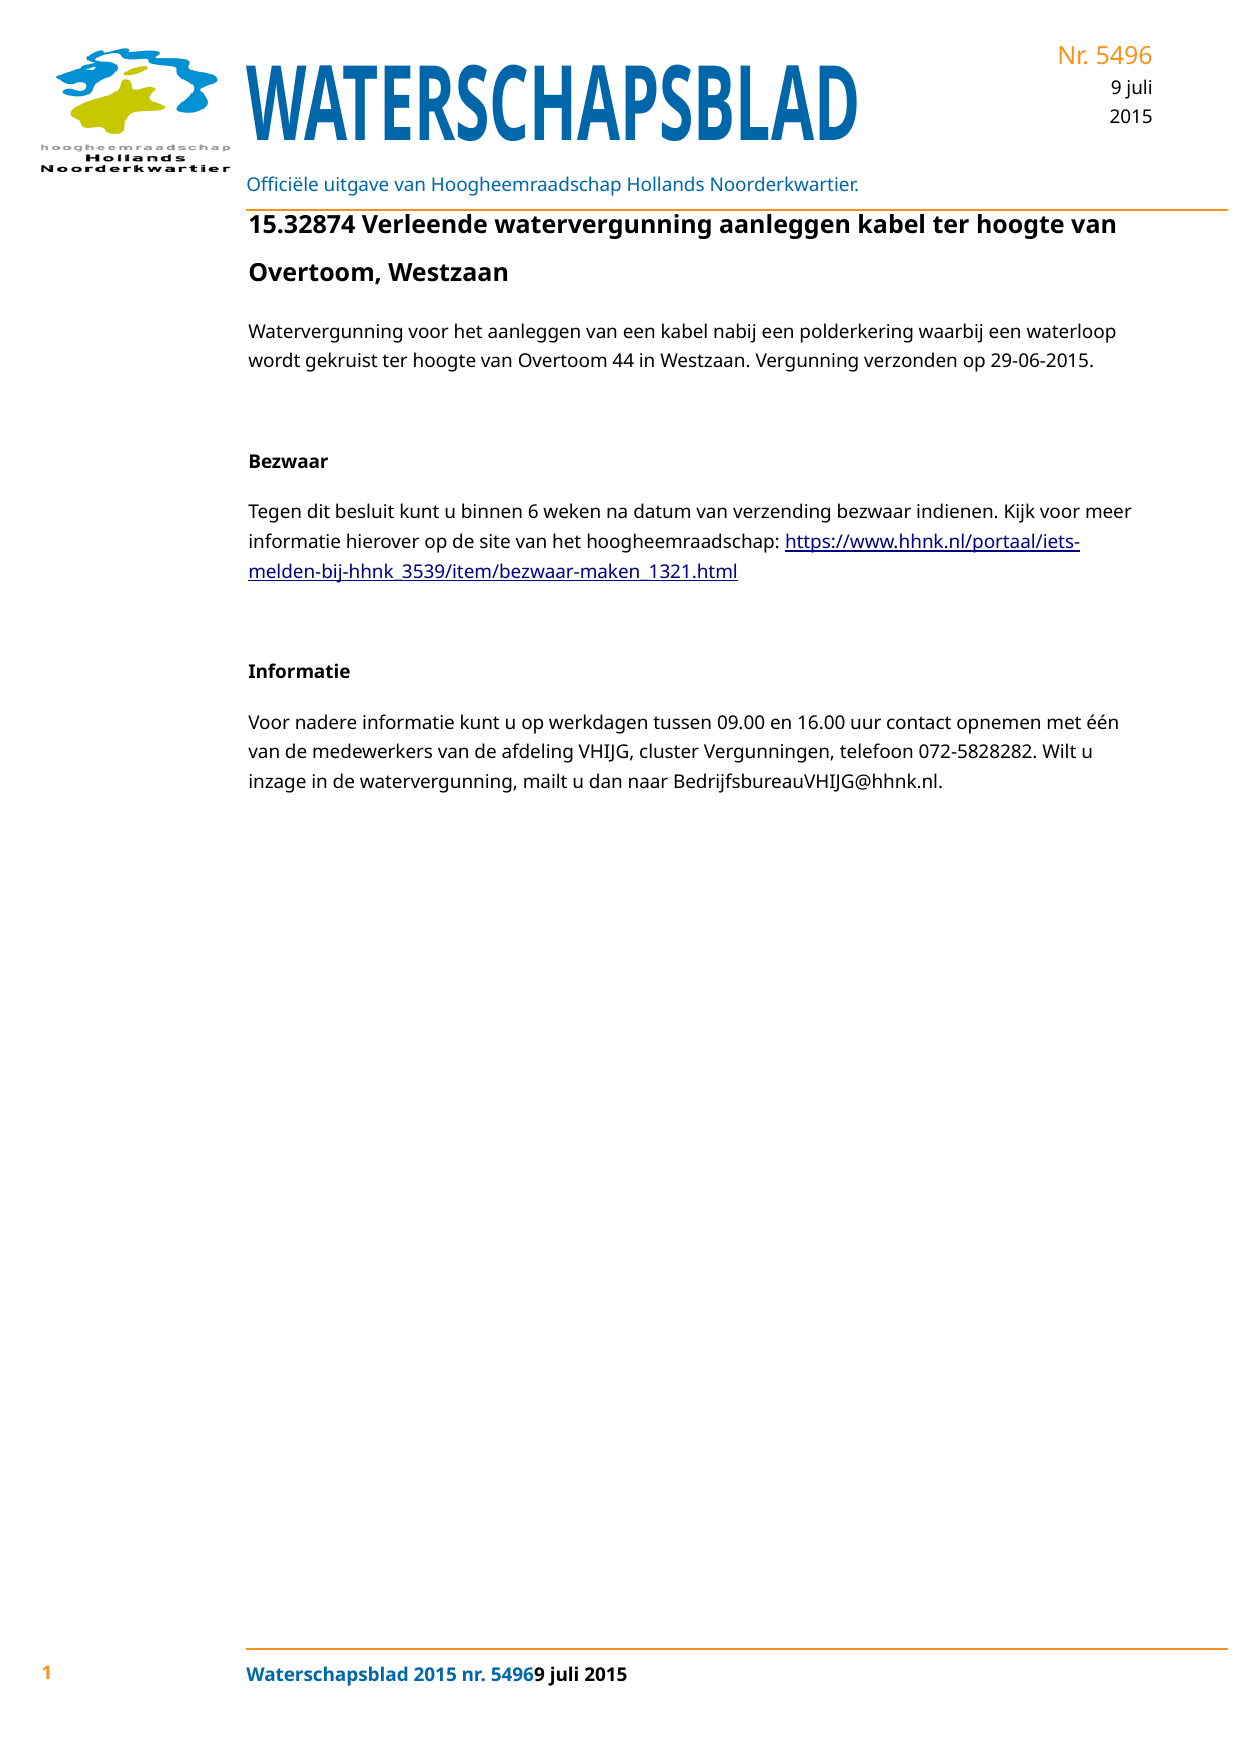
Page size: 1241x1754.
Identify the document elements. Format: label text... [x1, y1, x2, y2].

picture [41, 47, 231, 172]
text Tegen dit besluit kunt u binnen 6 weken na datum van verzending bezwaar indienen. Kijk voor meer informatie hierover op de site van het hoogheemraadschap: https://www.hhnk.nl/portaal/iets-melden-bij-hhnk_3539/item/bezwaar-maken_1321.html [248, 499, 1152, 584]
text 15.32874 Verleende watervergunning aanleggen kabel ter hoogte van Overtoom, Westzaan [248, 211, 1152, 288]
text Watervergunning voor het aanleggen van een kabel nabij een polderkering waarbij een waterloop wordt gekruist ter hoogte van Overtoom 44 in Westzaan. Vergunning verzonden op 29-06-2015. [248, 318, 1152, 373]
text Informatie [248, 659, 1152, 684]
text Voor nadere informatie kunt u op werkdagen tussen 09.00 en 16.00 uur contact opnemen met één van de medewerkers van de afdeling VHIJG, cluster Vergunningen, telefoon 072-5828282. Wilt u inzage in de watervergunning, mailt u dan naar BedrijfsbureauVHIJG@hhnk.nl. [248, 709, 1152, 794]
text Bezwaar [248, 448, 1152, 474]
